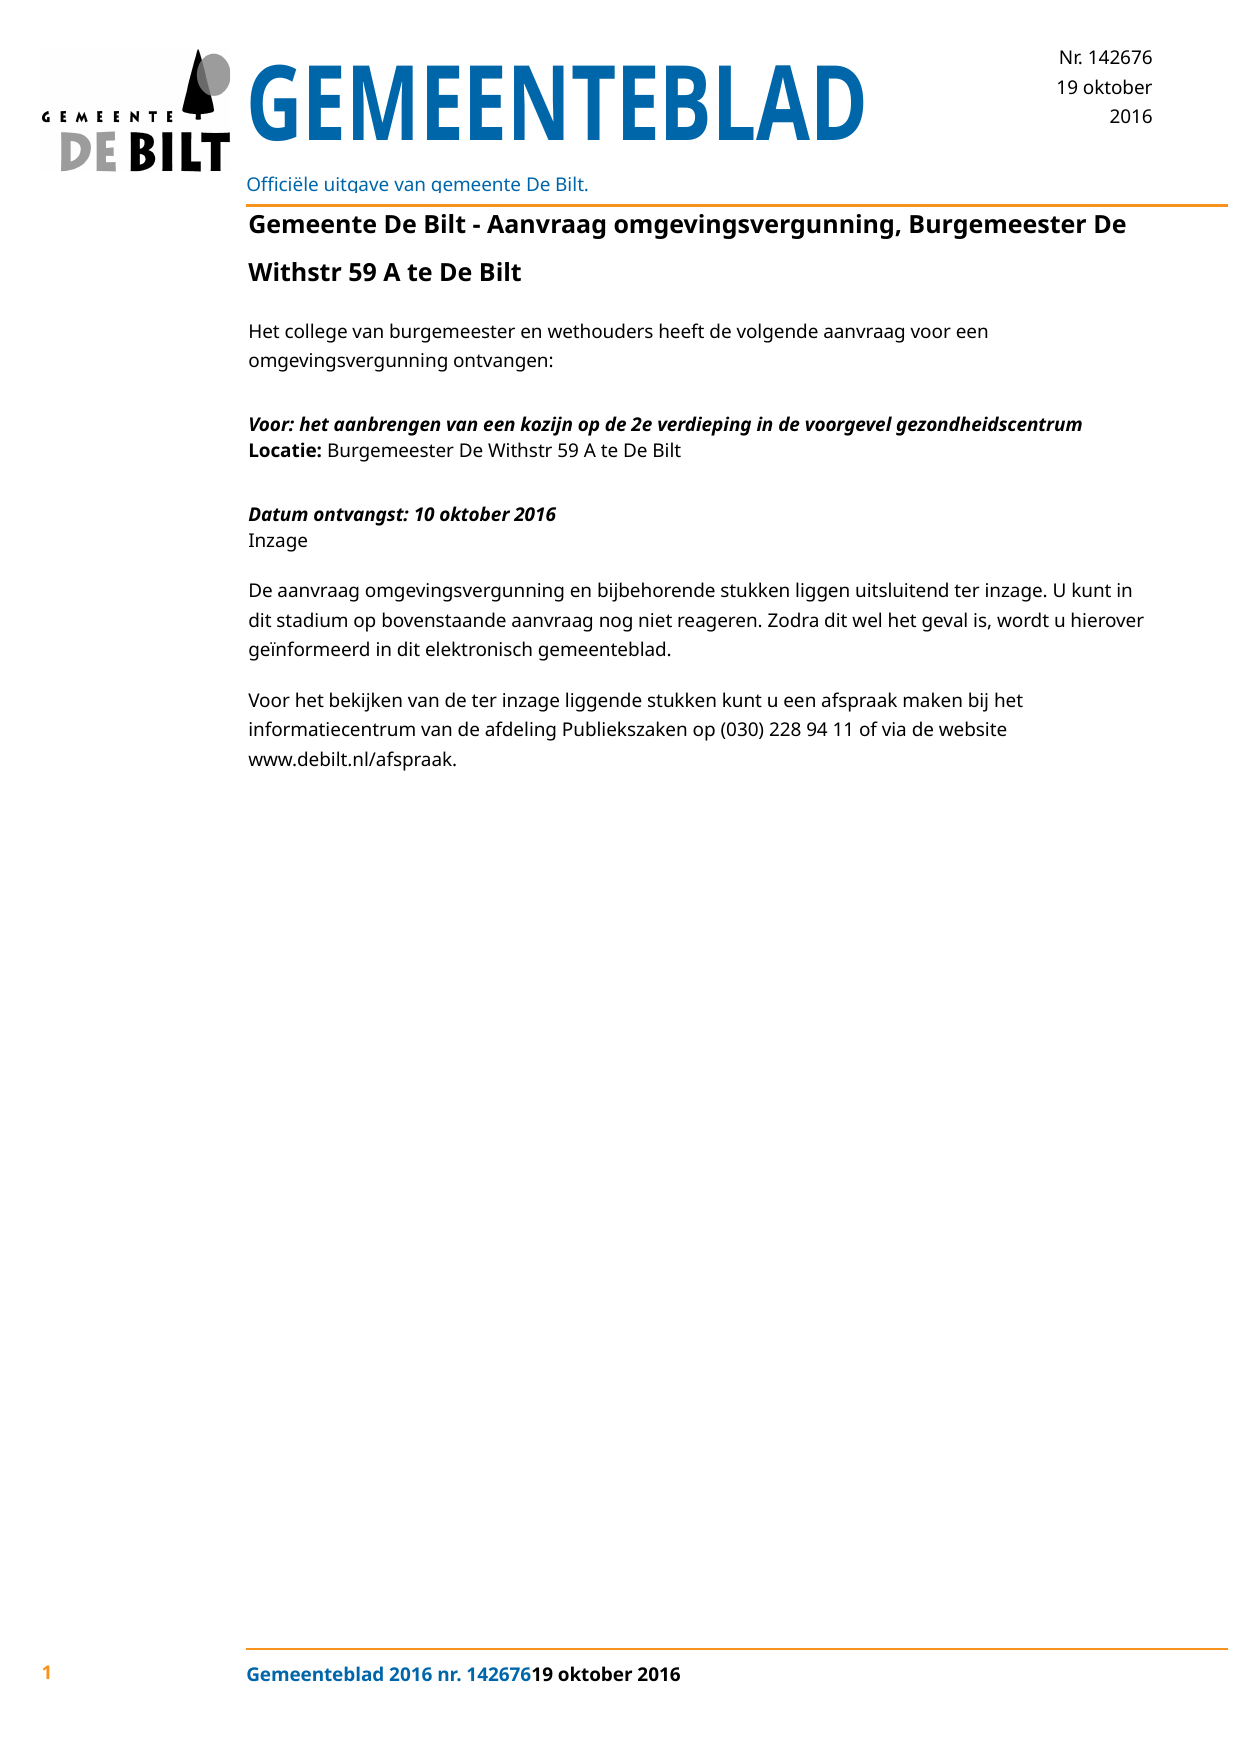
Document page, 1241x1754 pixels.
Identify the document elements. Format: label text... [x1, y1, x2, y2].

text Locatie: Burgemeester De Withstr 59 A te De Bilt [248, 437, 1152, 463]
text Gemeente De Bilt - Aanvraag omgevingsvergunning, Burgemeester De Withstr 59 A te De Bilt [248, 207, 1152, 288]
text Het college van burgemeester en wethouders heeft de volgende aanvraag voor een omgevingsvergunning ontvangen: [248, 318, 1152, 373]
text Voor het bekijken van de ter inzage liggende stukken kunt u een afspraak maken bij het informatiecentrum van de afdeling Publiekszaken op (030) 228 94 11 of via de website www.debilt.nl/afspraak. [248, 687, 1152, 772]
text Voor: het aanbrengen van een kozijn op de 2e verdieping in de voorgevel gezondheidscentrum [248, 411, 1152, 437]
picture [41, 47, 231, 172]
text Datum ontvangst: 10 oktober 2016 [248, 501, 1152, 527]
text De aanvraag omgevingsvergunning en bijbehorende stukken liggen uitsluitend ter inzage. U kunt in dit stadium op bovenstaande aanvraag nog niet reageren. Zodra dit wel het geval is, wordt u hierover geïnformeerd in dit elektronisch gemeenteblad. [248, 577, 1152, 662]
text Inzage [248, 527, 1152, 553]
